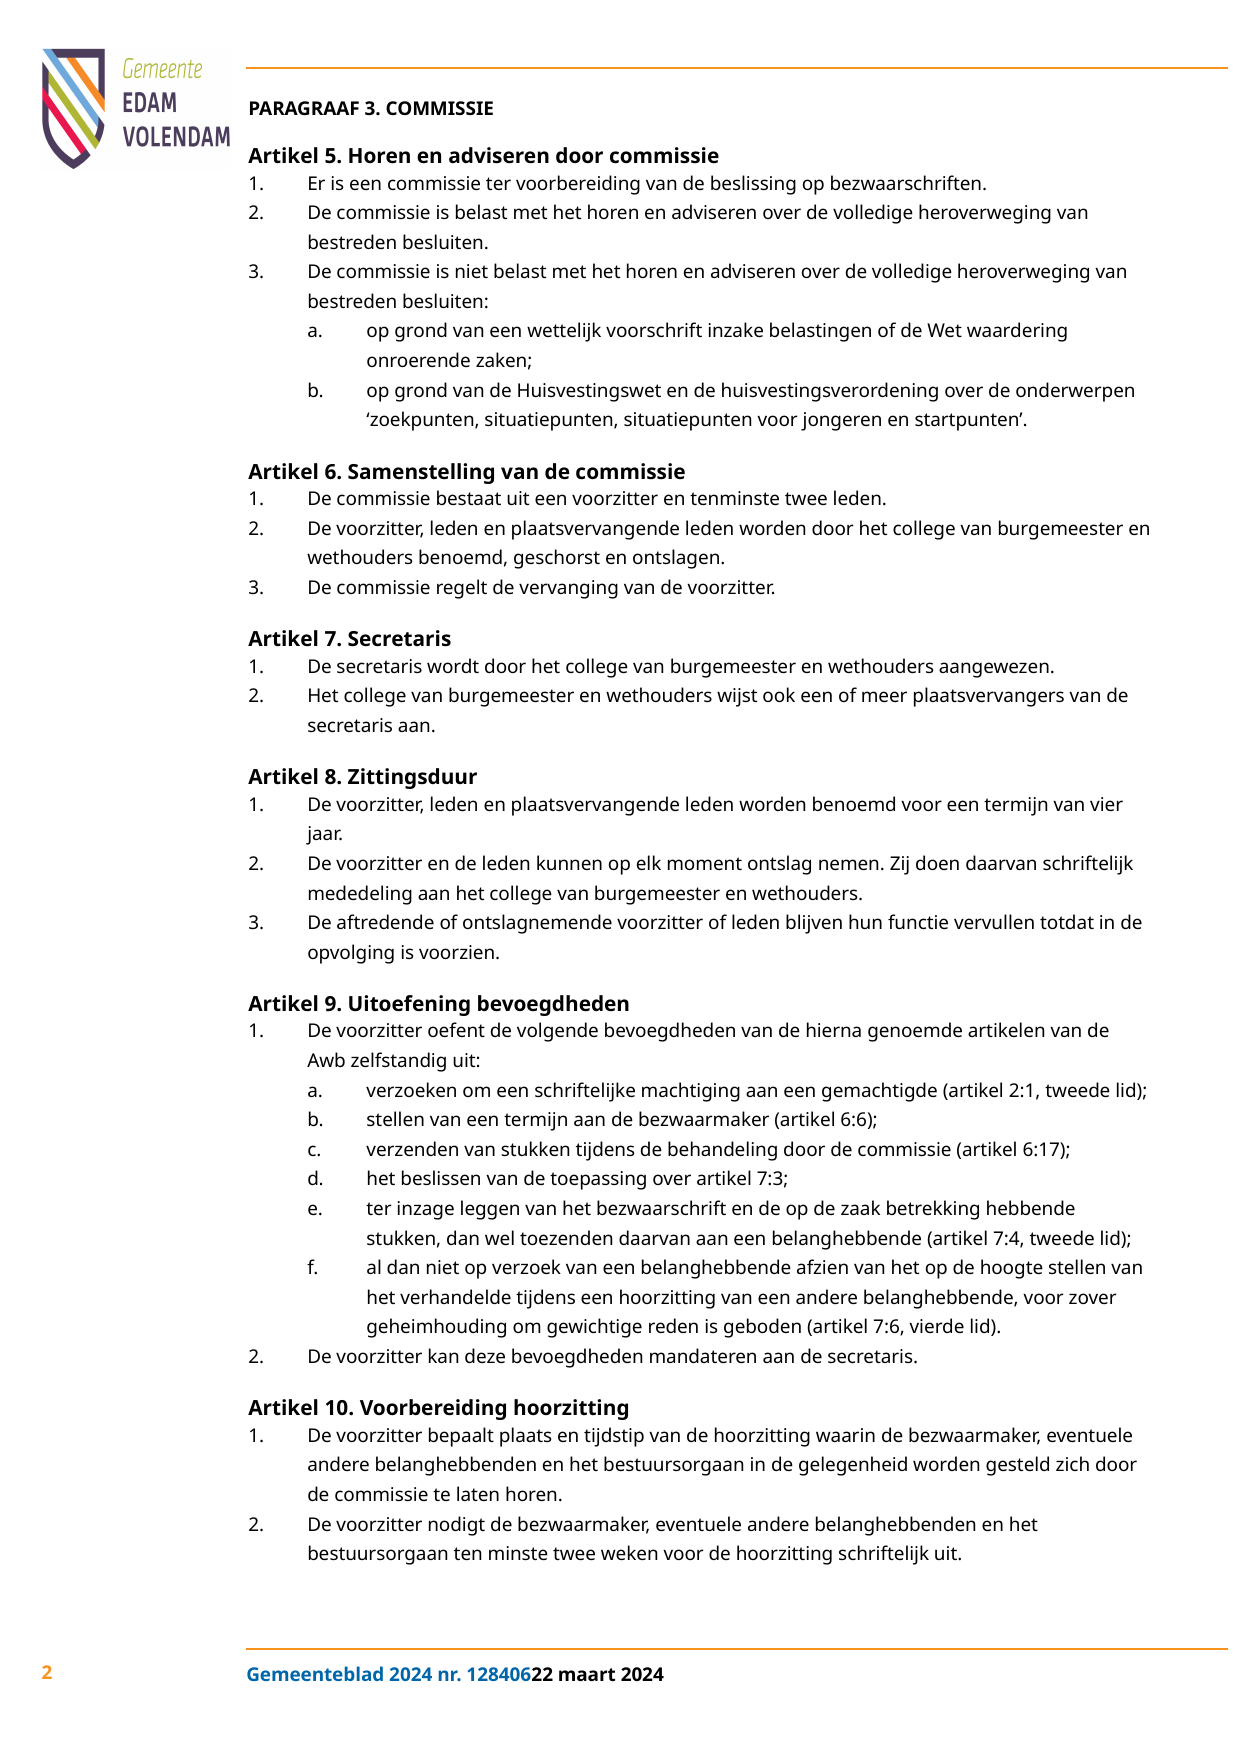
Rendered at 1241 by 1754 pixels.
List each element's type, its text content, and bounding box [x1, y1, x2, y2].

list De voorzitter bepaalt plaats en tijdstip van de hoorzitting waarin de bezwaarmaker, eventuele andere belanghebbenden en het bestuursorgaan in de gelegenheid worden gesteld zich door de commissie te laten horen. [248, 1422, 1152, 1507]
list op grond van de Huisvestingswet en de huisvestingsverordening over de onderwerpen ‘zoekpunten, situatiepunten, situatiepunten voor jongeren en startpunten’. [307, 377, 1152, 432]
list De commissie bestaat uit een voorzitter en tenminste twee leden. [248, 485, 1152, 511]
list De voorzitter nodigt de bezwaarmaker, eventuele andere belanghebbenden en het bestuursorgaan ten minste twee weken voor de hoorzitting schriftelijk uit. [248, 1511, 1152, 1566]
text Artikel 6. Samenstelling van de commissie [248, 457, 1152, 485]
list verzenden van stukken tijdens de behandeling door de commissie (artikel 6:17); [307, 1136, 1152, 1162]
list De voorzitter en de leden kunnen op elk moment ontslag nemen. Zij doen daarvan schriftelijk mededeling aan het college van burgemeester en wethouders. [248, 850, 1152, 905]
text Artikel 5. Horen en adviseren door commissie [248, 141, 1152, 170]
list De voorzitter, leden en plaatsvervangende leden worden door het college van burgemeester en wethouders benoemd, geschorst en ontslagen. [248, 515, 1152, 570]
list Er is een commissie ter voorbereiding van de beslissing op bezwaarschriften. [248, 170, 1152, 196]
list al dan niet op verzoek van een belanghebbende afzien van het op de hoogte stellen van het verhandelde tijdens een hoorzitting van een andere belanghebbende, voor zover geheimhouding om gewichtige reden is geboden (artikel 7:6, vierde lid). [307, 1254, 1152, 1339]
list De commissie is niet belast met het horen en adviseren over de volledige heroverweging van bestreden besluiten: [248, 258, 1152, 314]
list verzoeken om een schriftelijke machtiging aan een gemachtigde (artikel 2:1, tweede lid); [307, 1077, 1152, 1103]
list Het college van burgemeester en wethouders wijst ook een of meer plaatsvervangers van de secretaris aan. [248, 682, 1152, 738]
list ter inzage leggen van het bezwaarschrift en de op de zaak betrekking hebbende stukken, dan wel toezenden daarvan aan een belanghebbende (artikel 7:4, tweede lid); [307, 1195, 1152, 1251]
text Artikel 8. Zittingsduur [248, 762, 1152, 791]
list De secretaris wordt door het college van burgemeester en wethouders aangewezen. [248, 653, 1152, 679]
list De aftredende of ontslagnemende voorzitter of leden blijven hun functie vervullen totdat in de opvolging is voorzien. [248, 909, 1152, 964]
list De commissie regelt de vervanging van de voorzitter. [248, 574, 1152, 600]
list De commissie is belast met het horen en adviseren over de volledige heroverweging van bestreden besluiten. [248, 199, 1152, 255]
list De voorzitter kan deze bevoegdheden mandateren aan de secretaris. [248, 1343, 1152, 1369]
text Artikel 10. Voorbereiding hoorzitting [248, 1393, 1152, 1422]
list op grond van een wettelijk voorschrift inzake belastingen of de Wet waardering onroerende zaken; [307, 318, 1152, 373]
list De voorzitter oefent de volgende bevoegdheden van de hierna genoemde artikelen van de Awb zelfstandig uit: [248, 1018, 1152, 1073]
text PARAGRAAF 3. COMMISSIE [248, 95, 1152, 121]
list De voorzitter, leden en plaatsvervangende leden worden benoemd voor een termijn van vier jaar. [248, 791, 1152, 846]
text Artikel 9. Uitoefening bevoegdheden [248, 989, 1152, 1018]
text Artikel 7. Secretaris [248, 624, 1152, 653]
list het beslissen van de toepassing over artikel 7:3; [307, 1166, 1152, 1191]
list stellen van een termijn aan de bezwaarmaker (artikel 6:6); [307, 1106, 1152, 1132]
picture [41, 47, 231, 172]
